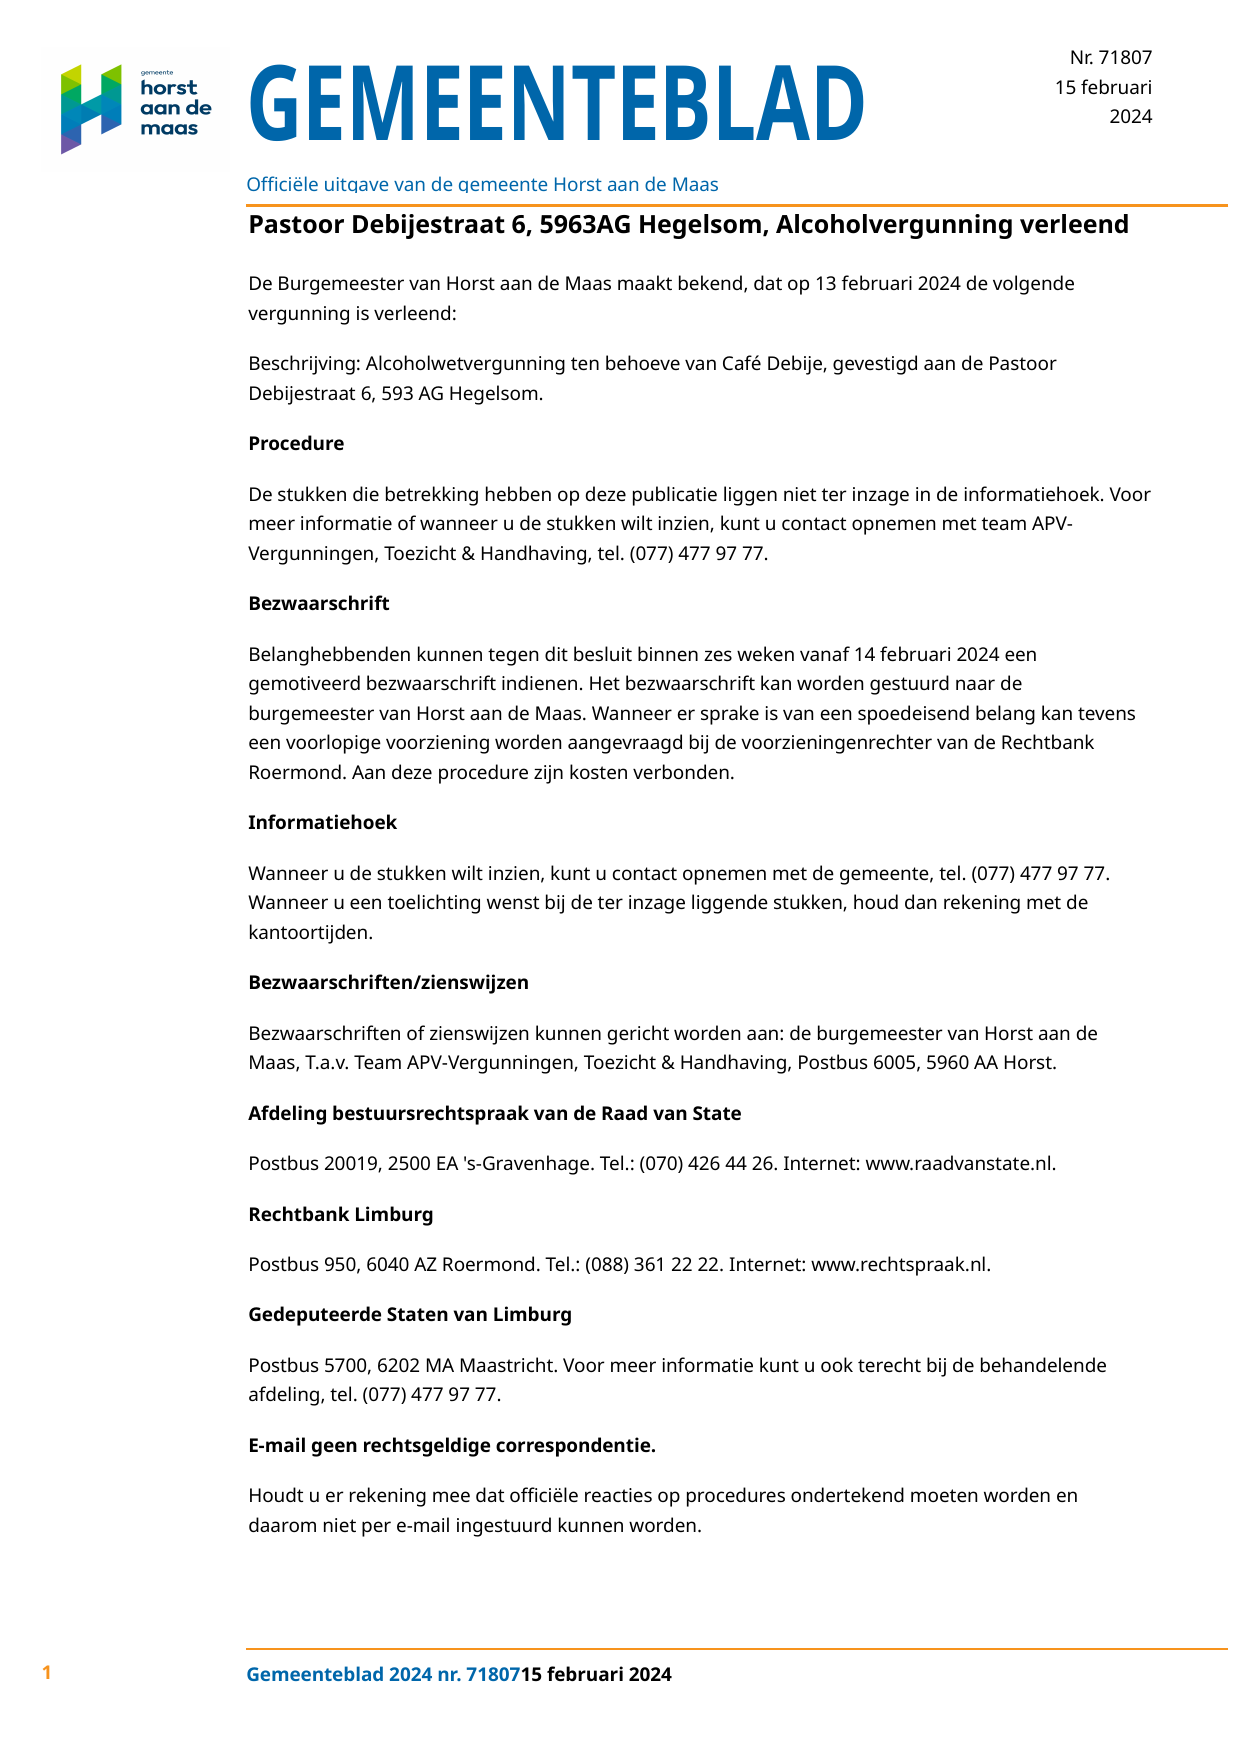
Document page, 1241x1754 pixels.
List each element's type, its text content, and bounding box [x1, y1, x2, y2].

text Informatiehoek [248, 809, 1152, 835]
text Gedeputeerde Staten van Limburg [248, 1302, 1152, 1327]
text Belanghebbenden kunnen tegen dit besluit binnen zes weken vanaf 14 februari 2024 een gemotiveerd bezwaarschrift indienen. Het bezwaarschrift kan worden gestuurd naar de burgemeester van Horst aan de Maas. Wanneer er sprake is van een spoedeisend belang kan tevens een voorlopige voorziening worden aangevraagd bij de voorzieningenrechter van de Rechtbank Roermond. Aan deze procedure zijn kosten verbonden. [248, 641, 1152, 785]
text Houdt u er rekening mee dat officiële reacties op procedures ondertekend moeten worden en daarom niet per e-mail ingestuurd kunnen worden. [248, 1482, 1152, 1538]
text Pastoor Debijestraat 6, 5963AG Hegelsom, Alcoholvergunning verleend [248, 207, 1152, 241]
text Postbus 20019, 2500 EA 's-Gravenhage. Tel.: (070) 426 44 26. Internet: www.raadvanstate.nl. [248, 1150, 1152, 1176]
text De stukken die betrekking hebben op deze publicatie liggen niet ter inzage in de informatiehoek. Voor meer informatie of wanneer u de stukken wilt inzien, kunt u contact opnemen met team APV-Vergunningen, Toezicht & Handhaving, tel. (077) 477 97 77. [248, 481, 1152, 566]
text Postbus 5700, 6202 MA Maastricht. Voor meer informatie kunt u ook terecht bij de behandelende afdeling, tel. (077) 477 97 77. [248, 1352, 1152, 1407]
text Bezwaarschriften of zienswijzen kunnen gericht worden aan: de burgemeester van Horst aan de Maas, T.a.v. Team APV-Vergunningen, Toezicht & Handhaving, Postbus 6005, 5960 AA Horst. [248, 1020, 1152, 1075]
text Bezwaarschrift [248, 590, 1152, 616]
text De Burgemeester van Horst aan de Maas maakt bekend, dat op 13 februari 2024 de volgende vergunning is verleend: [248, 270, 1152, 326]
text Afdeling bestuursrechtspraak van de Raad van State [248, 1100, 1152, 1126]
text E-mail geen rechtsgeldige correspondentie. [248, 1432, 1152, 1458]
text Rechtbank Limburg [248, 1201, 1152, 1226]
text Bezwaarschriften/zienswijzen [248, 969, 1152, 995]
text Postbus 950, 6040 AZ Roermond. Tel.: (088) 361 22 22. Internet: www.rechtspraak.nl. [248, 1251, 1152, 1277]
text Beschrijving: Alcoholwetvergunning ten behoeve van Café Debije, gevestigd aan de Pastoor Debijestraat 6, 593 AG Hegelsom. [248, 350, 1152, 406]
picture [41, 47, 231, 172]
text Wanneer u de stukken wilt inzien, kunt u contact opnemen met de gemeente, tel. (077) 477 97 77. Wanneer u een toelichting wenst bij de ter inzage liggende stukken, houd dan rekening met de kantoortijden. [248, 860, 1152, 945]
text Procedure [248, 430, 1152, 456]
